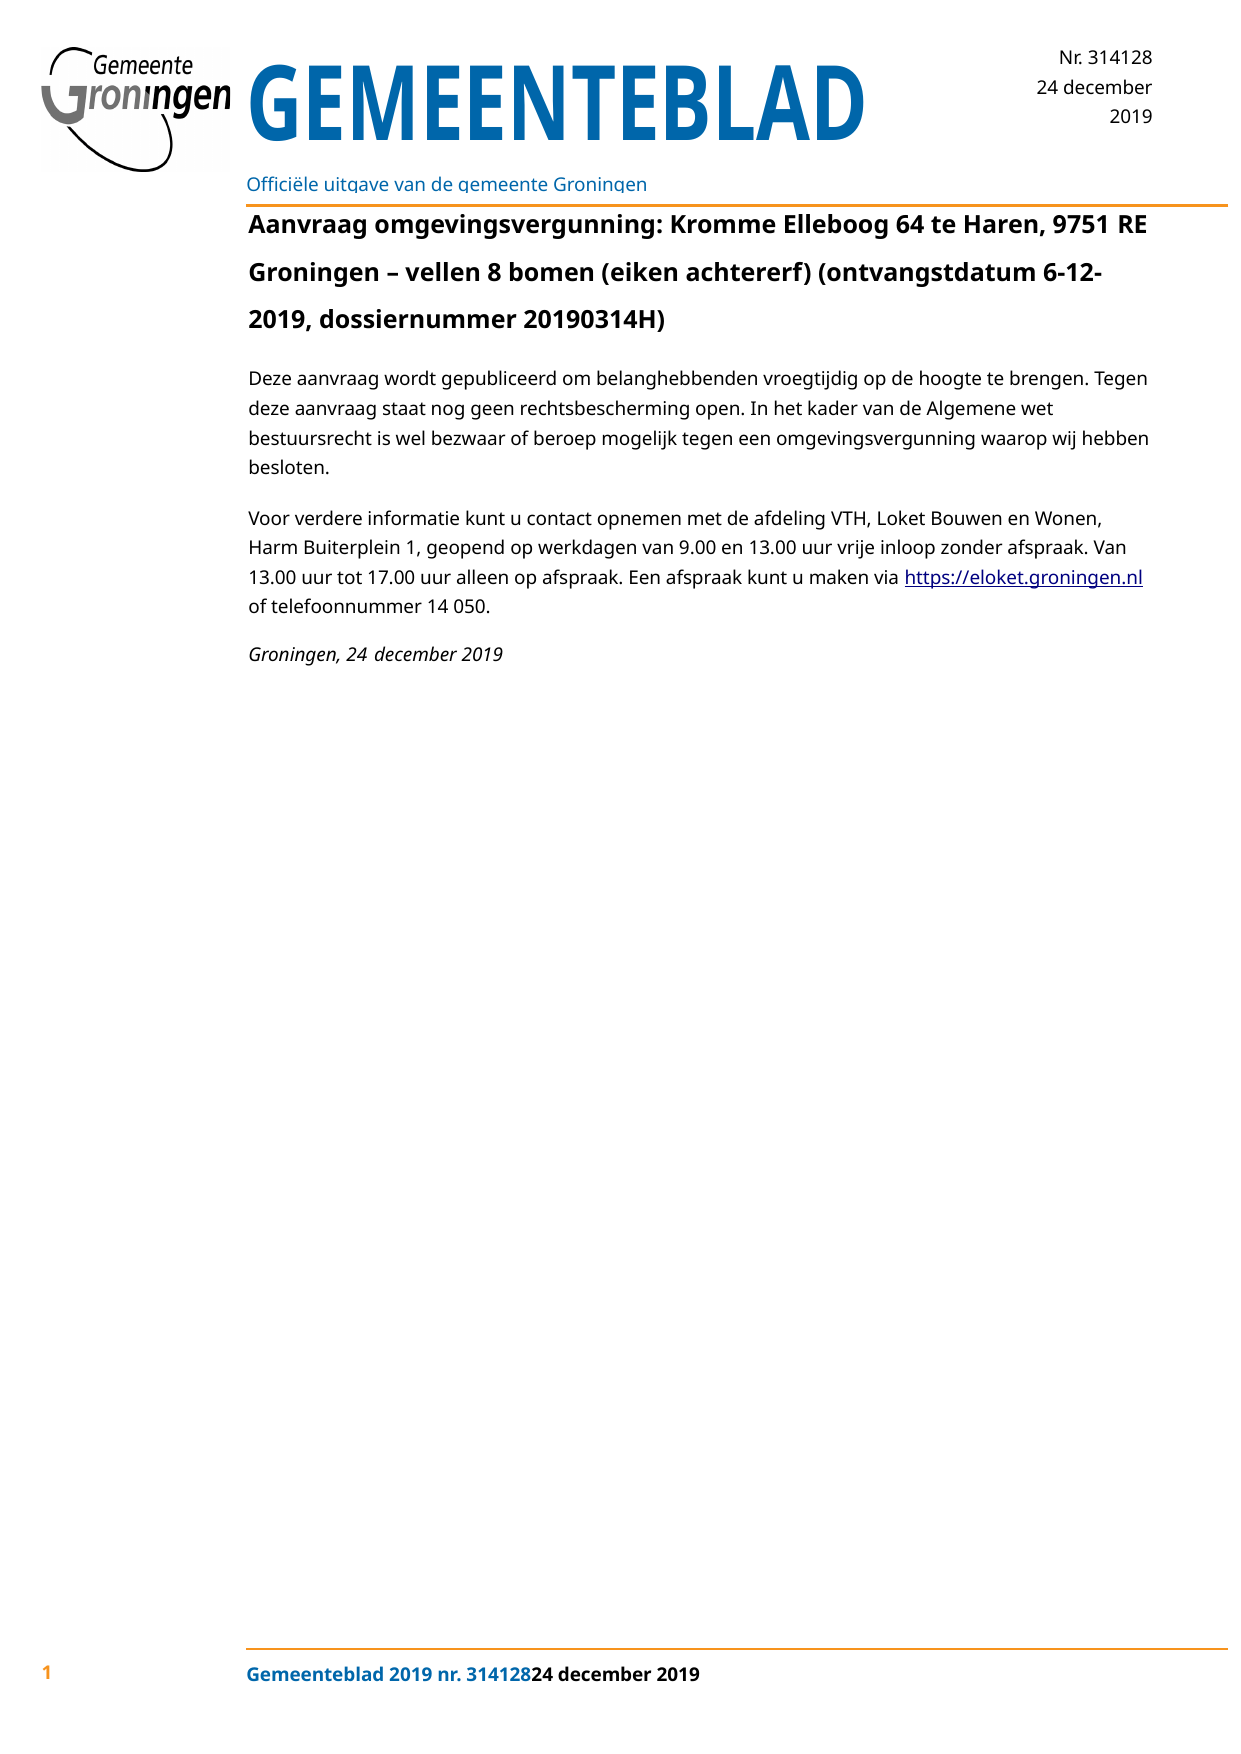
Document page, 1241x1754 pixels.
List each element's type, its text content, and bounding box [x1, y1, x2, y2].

picture [41, 47, 231, 172]
text Groningen, 24 december 2019 [248, 641, 1152, 667]
text Voor verdere informatie kunt u contact opnemen met de afdeling VTH, Loket Bouwen en Wonen, Harm Buiterplein 1, geopend op werkdagen van 9.00 en 13.00 uur vrije inloop zonder afspraak. Van 13.00 uur tot 17.00 uur alleen op afspraak. Een afspraak kunt u maken via https://eloket.groningen.nl of telefoonnummer 14 050. [248, 505, 1152, 619]
text Aanvraag omgevingsvergunning: Kromme Elleboog 64 te Haren, 9751 RE Groningen – vellen 8 bomen (eiken achtererf) (ontvangstdatum 6-12-2019, dossiernummer 20190314H) [248, 207, 1152, 336]
text Deze aanvraag wordt gepubliceerd om belanghebbenden vroegtijdig op de hoogte te brengen. Tegen deze aanvraag staat nog geen rechtsbescherming open. In het kader van de Algemene wet bestuursrecht is wel bezwaar of beroep mogelijk tegen een omgevingsvergunning waarop wij hebben besloten. [248, 366, 1152, 480]
